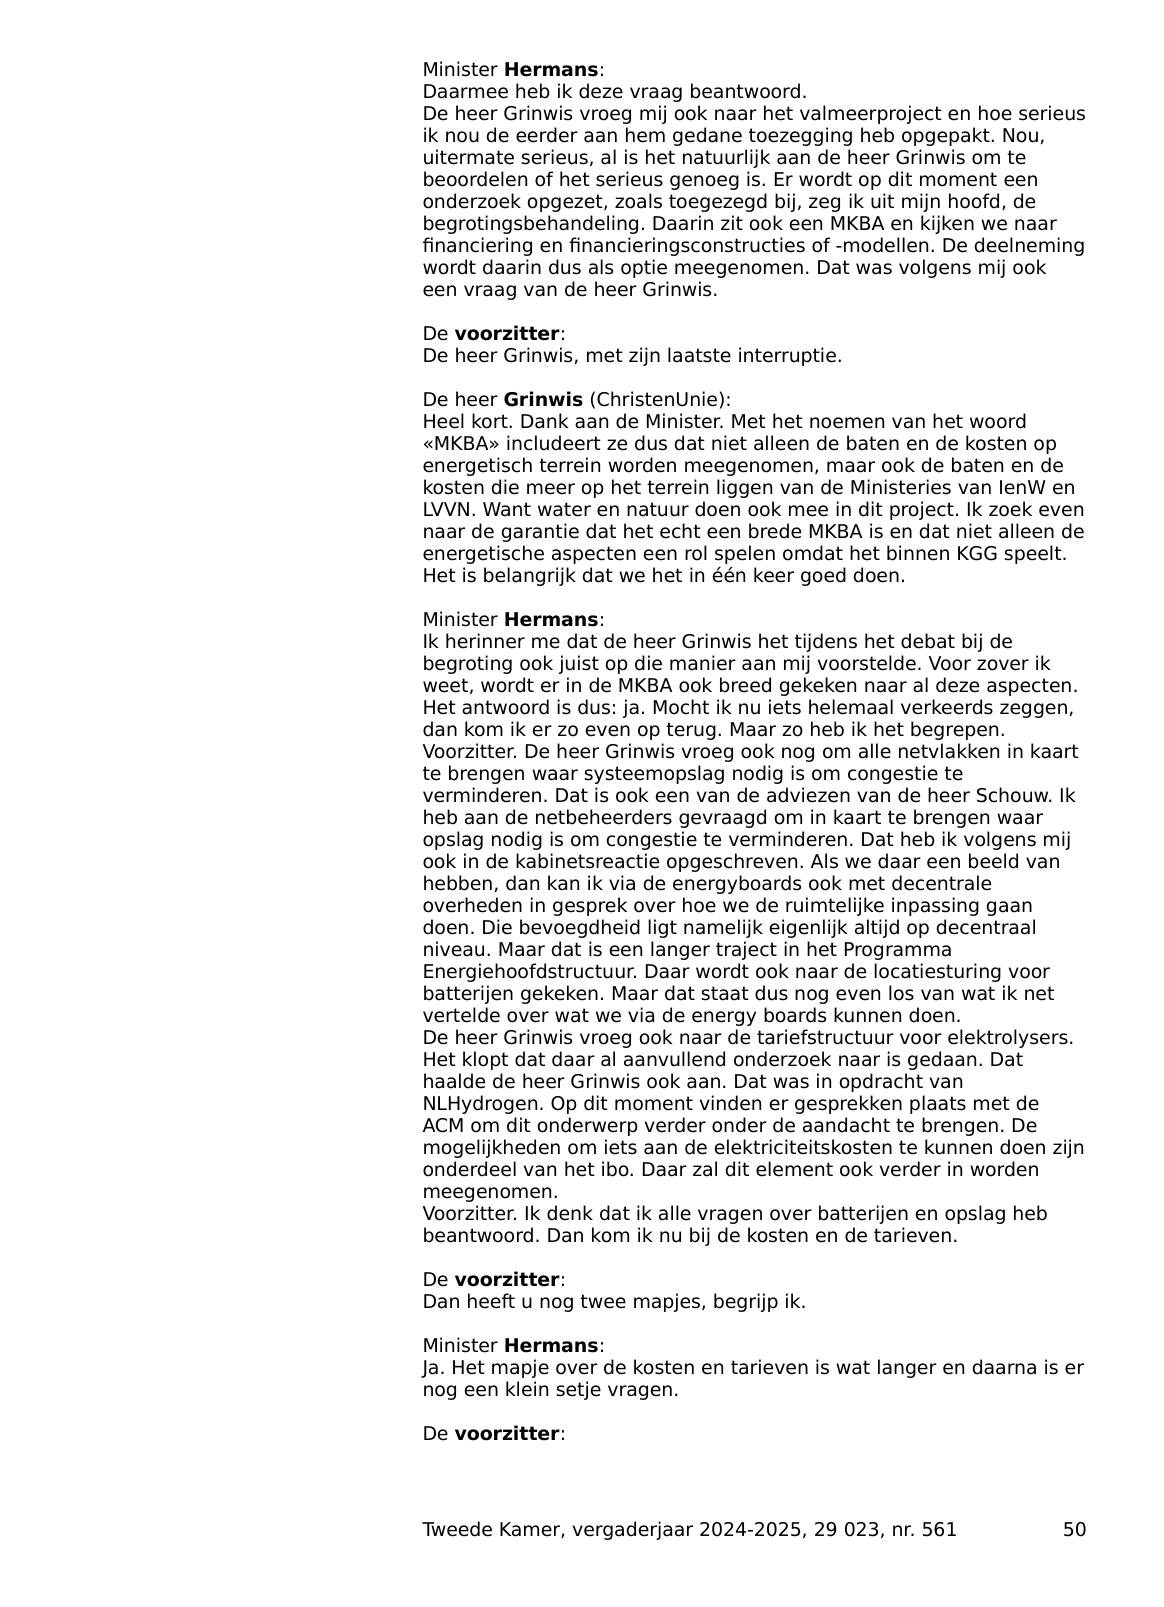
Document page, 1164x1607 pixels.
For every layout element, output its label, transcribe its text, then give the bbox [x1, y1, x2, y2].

text De heer Grinwis vroeg ook naar de tariefstructuur voor elektrolysers. Het klopt dat daar al aanvullend onderzoek naar is gedaan. Dat haalde de heer Grinwis ook aan. Dat was in opdracht van NLHydrogen. Op dit moment vinden er gesprekken plaats met de ACM om dit onderwerp verder onder de aandacht te brengen. De mogelijkheden om iets aan de elektriciteitskosten te kunnen doen zijn onderdeel van het ibo. Daar zal dit element ook verder in worden meegenomen. [422, 1027, 1087, 1203]
text Daarmee heb ik deze vraag beantwoord. [422, 81, 1087, 103]
text Ja. Het mapje over de kosten en tarieven is wat langer en daarna is er nog een klein setje vragen. [422, 1357, 1087, 1401]
text Minister Hermans: [422, 1335, 1087, 1357]
text Dan heeft u nog twee mapjes, begrijp ik. [422, 1291, 1087, 1313]
text Voorzitter. Ik denk dat ik alle vragen over batterijen en opslag heb beantwoord. Dan kom ik nu bij de kosten en de tarieven. [422, 1203, 1087, 1247]
text De voorzitter: [422, 323, 1087, 345]
text Minister Hermans: [422, 59, 1087, 81]
text De voorzitter: [422, 1423, 1087, 1445]
text Minister Hermans: [422, 609, 1087, 631]
text De heer Grinwis, met zijn laatste interruptie. [422, 345, 1087, 367]
text De heer Grinwis (ChristenUnie): [422, 389, 1087, 411]
text Voorzitter. De heer Grinwis vroeg ook nog om alle netvlakken in kaart te brengen waar systeemopslag nodig is om congestie te verminderen. Dat is ook een van de adviezen van de heer Schouw. Ik heb aan de netbeheerders gevraagd om in kaart te brengen waar opslag nodig is om congestie te verminderen. Dat heb ik volgens mij ook in de kabinetsreactie opgeschreven. Als we daar een beeld van hebben, dan kan ik via de energyboards ook met decentrale overheden in gesprek over hoe we de ruimtelijke inpassing gaan doen. Die bevoegdheid ligt namelijk eigenlijk altijd op decentraal niveau. Maar dat is een langer traject in het Programma Energiehoofdstructuur. Daar wordt ook naar de locatiesturing voor batterijen gekeken. Maar dat staat dus nog even los van wat ik net vertelde over wat we via de energy boards kunnen doen. [422, 741, 1087, 1027]
text Ik herinner me dat de heer Grinwis het tijdens het debat bij de begroting ook juist op die manier aan mij voorstelde. Voor zover ik weet, wordt er in de MKBA ook breed gekeken naar al deze aspecten. Het antwoord is dus: ja. Mocht ik nu iets helemaal verkeerds zeggen, dan kom ik er zo even op terug. Maar zo heb ik het begrepen. [422, 631, 1087, 741]
text De voorzitter: [422, 1269, 1087, 1291]
text De heer Grinwis vroeg mij ook naar het valmeerproject en hoe serieus ik nou de eerder aan hem gedane toezegging heb opgepakt. Nou, uitermate serieus, al is het natuurlijk aan de heer Grinwis om te beoordelen of het serieus genoeg is. Er wordt op dit moment een onderzoek opgezet, zoals toegezegd bij, zeg ik uit mijn hoofd, de begrotingsbehandeling. Daarin zit ook een MKBA en kijken we naar financiering en financieringsconstructies of -modellen. De deelneming wordt daarin dus als optie meegenomen. Dat was volgens mij ook een vraag van de heer Grinwis. [422, 103, 1087, 301]
text Heel kort. Dank aan de Minister. Met het noemen van het woord «MKBA» includeert ze dus dat niet alleen de baten en de kosten op energetisch terrein worden meegenomen, maar ook de baten en de kosten die meer op het terrein liggen van de Ministeries van IenW en LVVN. Want water en natuur doen ook mee in dit project. Ik zoek even naar de garantie dat het echt een brede MKBA is en dat niet alleen de energetische aspecten een rol spelen omdat het binnen KGG speelt. Het is belangrijk dat we het in één keer goed doen. [422, 411, 1087, 587]
